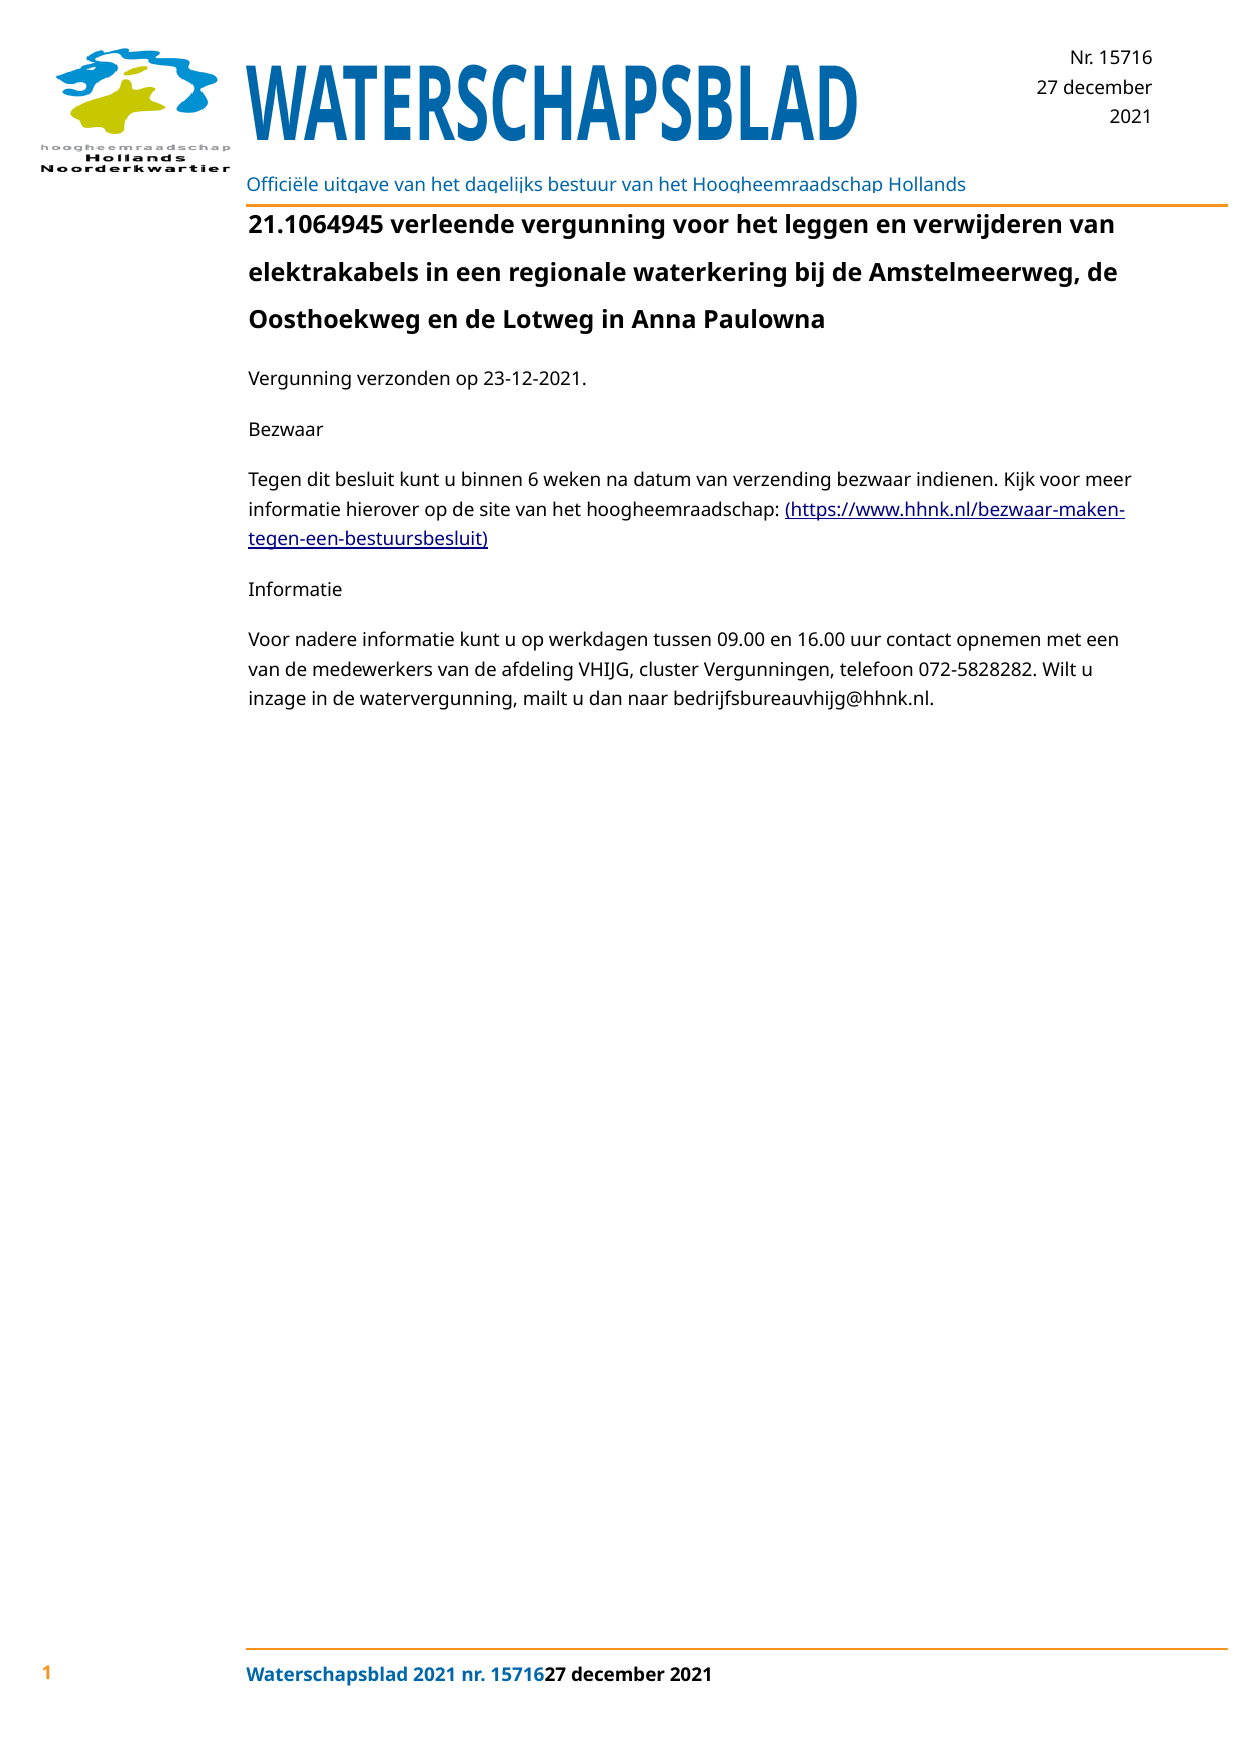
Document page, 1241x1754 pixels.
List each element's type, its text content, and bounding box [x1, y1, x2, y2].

text Bezwaar [248, 416, 1152, 442]
picture [41, 47, 231, 172]
text Tegen dit besluit kunt u binnen 6 weken na datum van verzending bezwaar indienen. Kijk voor meer informatie hierover op de site van het hoogheemraadschap: (https://www.hhnk.nl/bezwaar-maken-tegen-een-bestuursbesluit) [248, 466, 1152, 551]
text Voor nadere informatie kunt u op werkdagen tussen 09.00 en 16.00 uur contact opnemen met een van de medewerkers van de afdeling VHIJG, cluster Vergunningen, telefoon 072-5828282. Wilt u inzage in de watervergunning, mailt u dan naar bedrijfsbureauvhijg@hhnk.nl. [248, 626, 1152, 711]
text 21.1064945 verleende vergunning voor het leggen en verwijderen van elektrakabels in een regionale waterkering bij de Amstelmeerweg, de Oosthoekweg en de Lotweg in Anna Paulowna [248, 207, 1152, 336]
text Vergunning verzonden op 23-12-2021. [248, 366, 1152, 391]
text Informatie [248, 576, 1152, 602]
